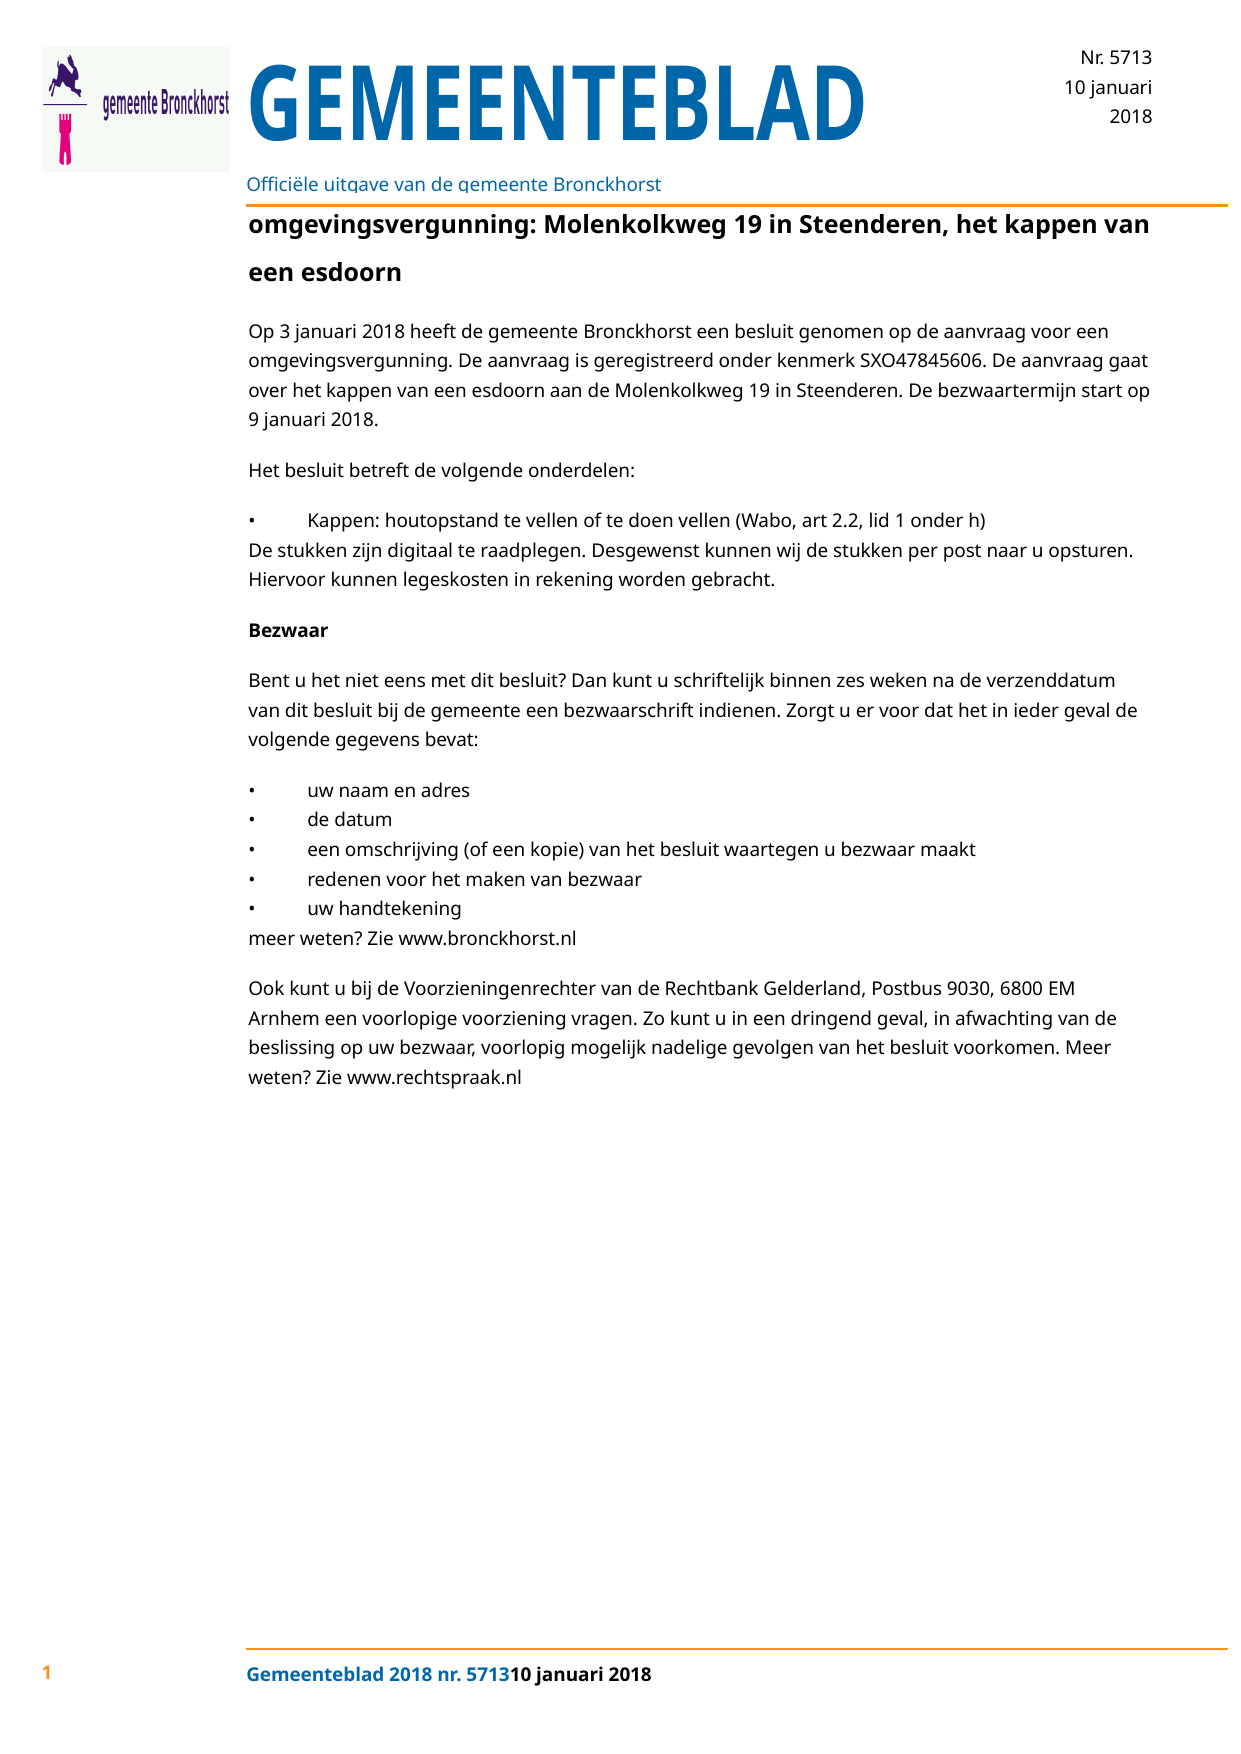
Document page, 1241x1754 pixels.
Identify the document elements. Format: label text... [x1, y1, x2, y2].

picture [41, 47, 231, 172]
text Op 3 januari 2018 heeft de gemeente Bronckhorst een besluit genomen op de aanvraag voor een omgevingsvergunning. De aanvraag is geregistreerd onder kenmerk SXO47845606. De aanvraag gaat over het kappen van een esdoorn aan de Molenkolkweg 19 in Steenderen. De bezwaartermijn start op 9 januari 2018. [248, 318, 1152, 432]
text Het besluit betreft de volgende onderdelen: [248, 457, 1152, 483]
text De stukken zijn digitaal te raadplegen. Desgewenst kunnen wij de stukken per post naar u opsturen. Hiervoor kunnen legeskosten in rekening worden gebracht. [248, 537, 1152, 592]
text Bent u het niet eens met dit besluit? Dan kunt u schriftelijk binnen zes weken na de verzenddatum van dit besluit bij de gemeente een bezwaarschrift indienen. Zorgt u er voor dat het in ieder geval de volgende gegevens bevat: [248, 667, 1152, 752]
list een omschrijving (of een kopie) van het besluit waartegen u bezwaar maakt [248, 836, 1152, 862]
text omgevingsvergunning: Molenkolkweg 19 in Steenderen, het kappen van een esdoorn [248, 207, 1152, 288]
list uw naam en adres [248, 777, 1152, 803]
text Ook kunt u bij de Voorzieningenrechter van de Rechtbank Gelderland, Postbus 9030, 6800 EM Arnhem een voorlopige voorziening vragen. Zo kunt u in een dringend geval, in afwachting van de beslissing op uw bezwaar, voorlopig mogelijk nadelige gevolgen van het besluit voorkomen. Meer weten? Zie www.rechtspraak.nl [248, 975, 1152, 1090]
list Kappen: houtopstand te vellen of te doen vellen (Wabo, art 2.2, lid 1 onder h) [248, 507, 1152, 533]
list de datum [248, 807, 1152, 832]
text meer weten? Zie www.bronckhorst.nl [248, 925, 1152, 951]
text Bezwaar [248, 617, 1152, 643]
list redenen voor het maken van bezwaar [248, 866, 1152, 892]
list uw handtekening [248, 895, 1152, 921]
